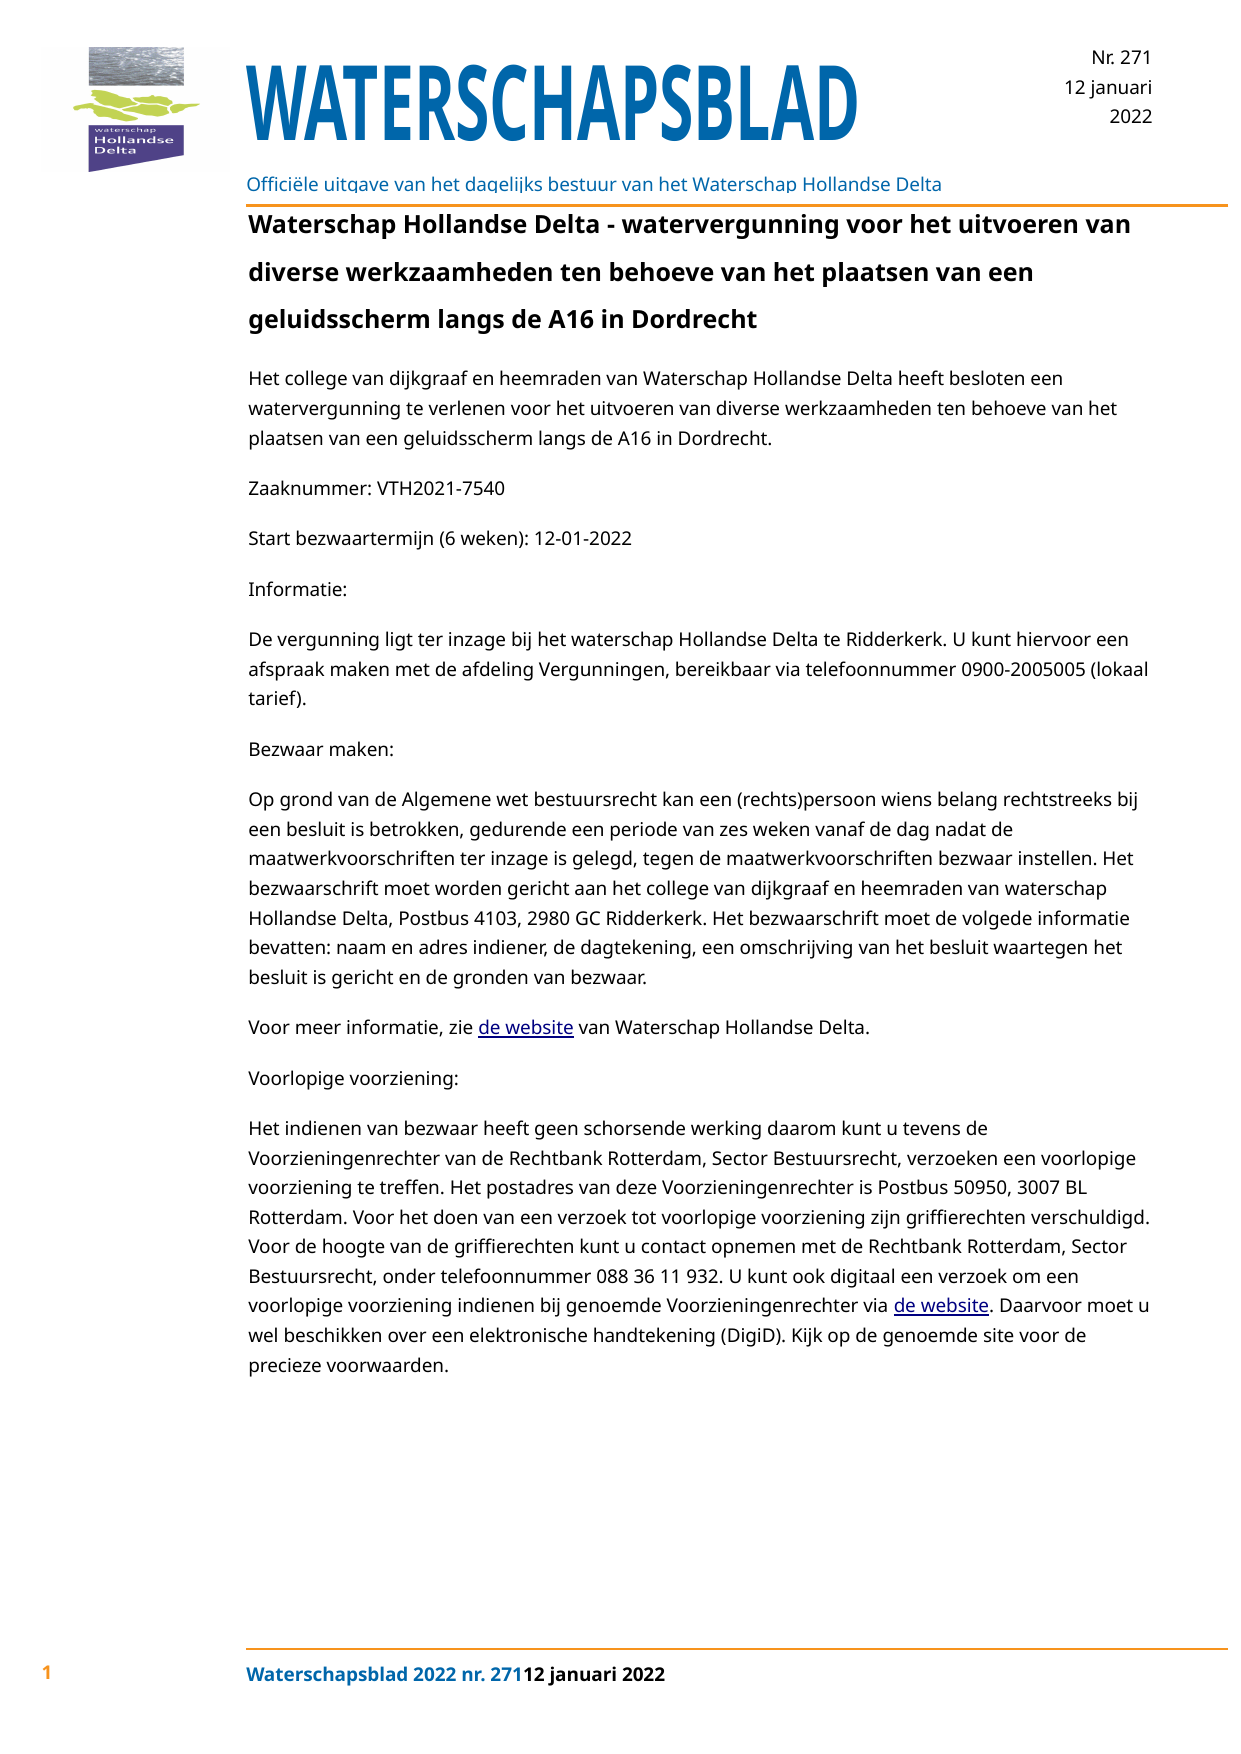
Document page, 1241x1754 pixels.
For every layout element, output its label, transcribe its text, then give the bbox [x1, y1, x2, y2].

text Voorlopige voorziening: [248, 1065, 1152, 1090]
text Bezwaar maken: [248, 736, 1152, 762]
text Waterschap Hollandse Delta - watervergunning voor het uitvoeren van diverse werkzaamheden ten behoeve van het plaatsen van een geluidsscherm langs de A16 in Dordrecht [248, 207, 1152, 336]
text Zaaknummer: VTH2021-7540 [248, 475, 1152, 501]
text Start bezwaartermijn (6 weken): 12-01-2022 [248, 526, 1152, 551]
text Op grond van de Algemene wet bestuursrecht kan een (rechts)persoon wiens belang rechtstreeks bij een besluit is betrokken, gedurende een periode van zes weken vanaf de dag nadat de maatwerkvoorschriften ter inzage is gelegd, tegen de maatwerkvoorschriften bezwaar instellen. Het bezwaarschrift moet worden gericht aan het college van dijkgraaf en heemraden van waterschap Hollandse Delta, Postbus 4103, 2980 GC Ridderkerk. Het bezwaarschrift moet de volgede informatie bevatten: naam en adres indiener, de dagtekening, een omschrijving van het besluit waartegen het besluit is gericht en de gronden van bezwaar. [248, 786, 1152, 989]
text Informatie: [248, 576, 1152, 602]
picture [41, 47, 231, 172]
text Het indienen van bezwaar heeft geen schorsende werking daarom kunt u tevens de Voorzieningenrechter van de Rechtbank Rotterdam, Sector Bestuursrecht, verzoeken een voorlopige voorziening te treffen. Het postadres van deze Voorzieningenrechter is Postbus 50950, 3007 BL Rotterdam. Voor het doen van een verzoek tot voorlopige voorziening zijn griffierechten verschuldigd. Voor de hoogte van de griffierechten kunt u contact opnemen met de Rechtbank Rotterdam, Sector Bestuursrecht, onder telefoonnummer 088 36 11 932. U kunt ook digitaal een verzoek om een voorlopige voorziening indienen bij genoemde Voorzieningenrechter via de website. Daarvoor moet u wel beschikken over een elektronische handtekening (DigiD). Kijk op de genoemde site voor de precieze voorwaarden. [248, 1115, 1152, 1377]
text Het college van dijkgraaf en heemraden van Waterschap Hollandse Delta heeft besloten een watervergunning te verlenen voor het uitvoeren van diverse werkzaamheden ten behoeve van het plaatsen van een geluidsscherm langs de A16 in Dordrecht. [248, 366, 1152, 450]
text Voor meer informatie, zie de website van Waterschap Hollandse Delta. [248, 1014, 1152, 1040]
text De vergunning ligt ter inzage bij het waterschap Hollandse Delta te Ridderkerk. U kunt hiervoor een afspraak maken met de afdeling Vergunningen, bereikbaar via telefoonnummer 0900-2005005 (lokaal tarief). [248, 626, 1152, 711]
